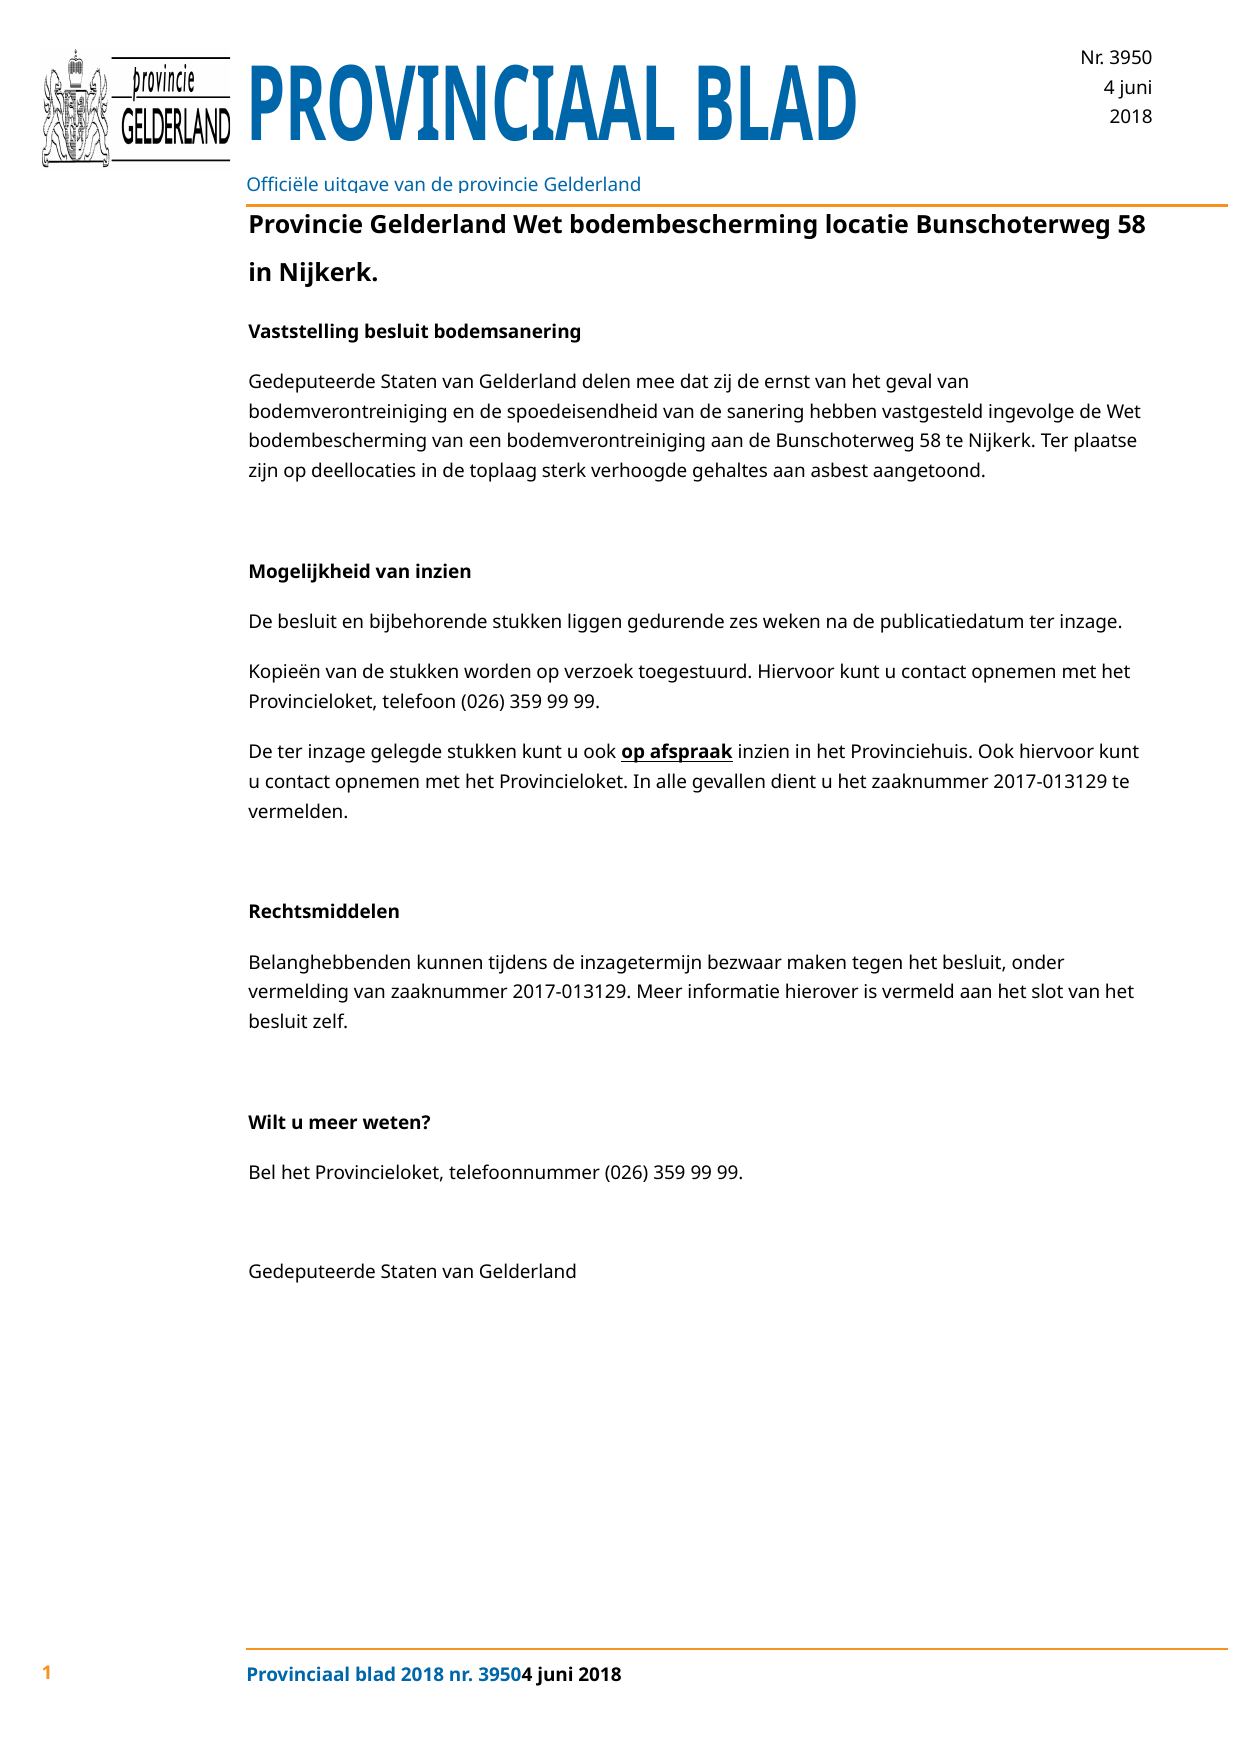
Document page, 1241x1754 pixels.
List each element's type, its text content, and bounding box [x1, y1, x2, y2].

text De besluit en bijbehorende stukken liggen gedurende zes weken na de publicatiedatum ter inzage. [248, 608, 1152, 634]
text Mogelijkheid van inzien [248, 558, 1152, 584]
text Rechtsmiddelen [248, 899, 1152, 924]
text Gedeputeerde Staten van Gelderland [248, 1258, 1152, 1283]
text Belanghebbenden kunnen tijdens de inzagetermijn bezwaar maken tegen het besluit, onder vermelding van zaaknummer 2017-013129. Meer informatie hierover is vermeld aan het slot van het besluit zelf. [248, 949, 1152, 1034]
text Kopieën van de stukken worden op verzoek toegestuurd. Hiervoor kunt u contact opnemen met het Provincieloket, telefoon (026) 359 99 99. [248, 659, 1152, 714]
text Bel het Provincieloket, telefoonnummer (026) 359 99 99. [248, 1159, 1152, 1185]
text Gedeputeerde Staten van Gelderland delen mee dat zij de ernst van het geval van bodemverontreiniging en de spoedeisendheid van de sanering hebben vastgesteld ingevolge de Wet bodembescherming van een bodemverontreiniging aan de Bunschoterweg 58 te Nijkerk. Ter plaatse zijn op deellocaties in de toplaag sterk verhoogde gehaltes aan asbest aangetoond. [248, 368, 1152, 483]
text Provincie Gelderland Wet bodembescherming locatie Bunschoterweg 58 in Nijkerk. [248, 207, 1152, 288]
picture [41, 47, 231, 172]
text Wilt u meer weten? [248, 1109, 1152, 1135]
text Vaststelling besluit bodemsanering [248, 318, 1152, 344]
text De ter inzage gelegde stukken kunt u ook op afspraak inzien in het Provinciehuis. Ook hiervoor kunt u contact opnemen met het Provincieloket. In alle gevallen dient u het zaaknummer 2017-013129 te vermelden. [248, 739, 1152, 824]
